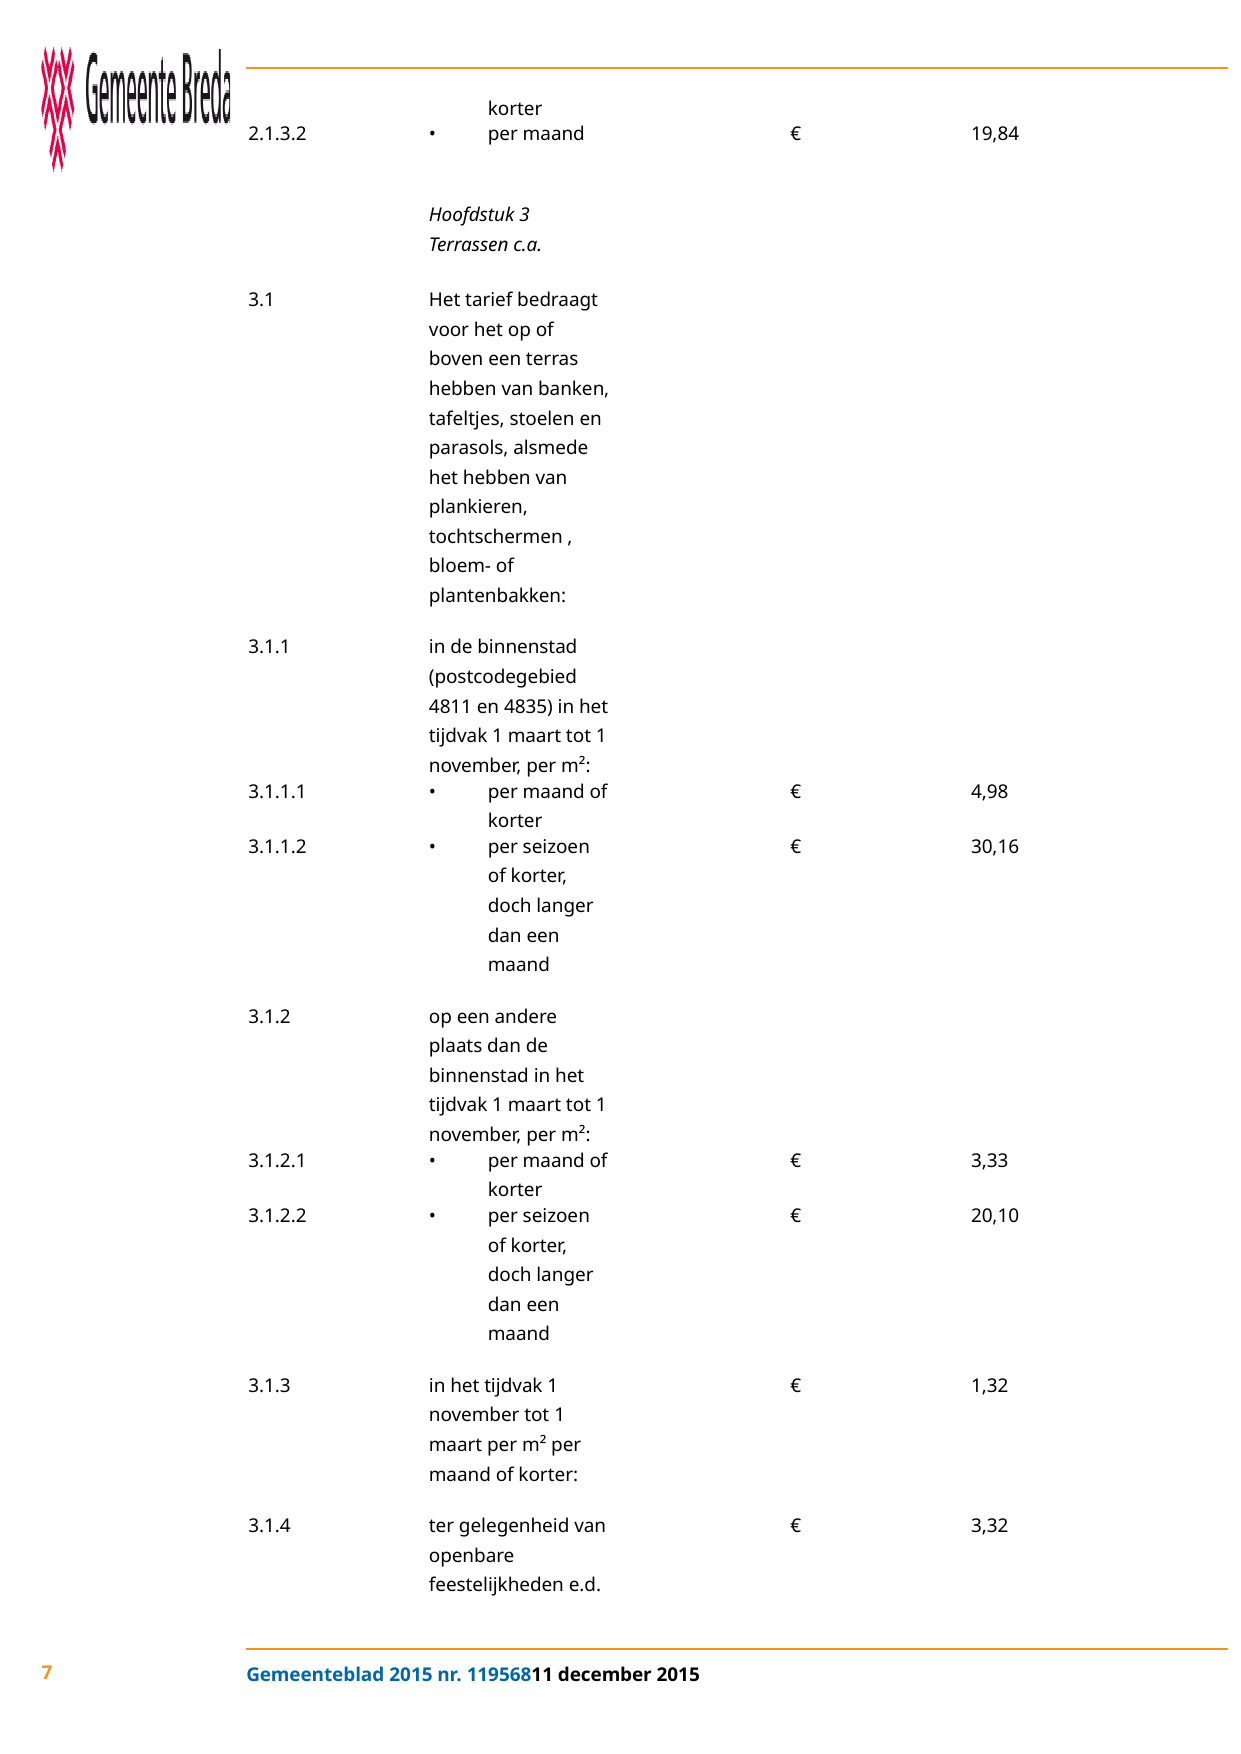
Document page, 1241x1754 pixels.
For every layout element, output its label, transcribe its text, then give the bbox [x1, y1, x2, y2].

table_cell € [790, 778, 971, 833]
table_cell [609, 977, 790, 1003]
table_cell 2.1.3.2 [248, 121, 429, 146]
table_cell [609, 286, 790, 608]
table_cell 3.1.4 [248, 1512, 429, 1597]
table_cell [790, 634, 971, 778]
table_cell [248, 977, 429, 1003]
table_cell 1,32 [971, 1372, 1152, 1487]
table_cell [790, 977, 971, 1003]
table_cell [609, 1147, 790, 1202]
table_cell [609, 1003, 790, 1147]
table_cell € [790, 1372, 971, 1487]
table_cell [609, 1346, 790, 1372]
table_cell 19,84 [971, 121, 1152, 146]
table_cell 4,98 [971, 778, 1152, 833]
table_cell [971, 1346, 1152, 1372]
table_cell [429, 1346, 609, 1372]
table_cell per seizoen of korter, doch langer dan een maand [429, 833, 609, 977]
table_cell 3,33 [971, 1147, 1152, 1202]
table_cell [971, 977, 1152, 1003]
table_cell [971, 634, 1152, 778]
table_cell [248, 95, 429, 121]
table_cell 3.1.2.2 [248, 1202, 429, 1346]
table_cell € [790, 1202, 971, 1346]
table_cell € [790, 121, 971, 146]
table_cell [790, 146, 971, 202]
table_cell [790, 95, 971, 121]
table_cell ter gelegenheid van openbare feestelijkheden e.d. [429, 1512, 609, 1597]
table_cell [971, 1003, 1152, 1147]
table_cell [790, 286, 971, 608]
table_cell [429, 146, 609, 202]
table_cell [971, 95, 1152, 121]
picture [41, 47, 231, 172]
table_cell [248, 1487, 429, 1512]
table_cell [248, 608, 429, 634]
table_cell [609, 121, 790, 146]
table_cell [609, 202, 790, 286]
table_cell [790, 1003, 971, 1147]
table_cell [609, 1487, 790, 1512]
table_cell [609, 146, 790, 202]
table_cell [790, 1487, 971, 1512]
table_cell 3.1.1.1 [248, 778, 429, 833]
table_cell per maand of korter [429, 778, 609, 833]
table_cell [971, 146, 1152, 202]
table_cell [609, 778, 790, 833]
table_cell Hoofdstuk 3 Terrassen c.a. [429, 202, 609, 286]
table_cell [790, 608, 971, 634]
table_cell [971, 608, 1152, 634]
table_cell per seizoen of korter, doch langer dan een maand [429, 1202, 609, 1346]
table_cell [609, 608, 790, 634]
table_cell 3.1.1 [248, 634, 429, 778]
table_cell [790, 1346, 971, 1372]
table_cell in de binnenstad (postcodegebied 4811 en 4835) in het tijdvak 1 maart tot 1 november, per m²: [429, 634, 609, 778]
table_cell Het tarief bedraagt voor het op of boven een terras hebben van banken, tafeltjes, stoelen en parasols, alsmede het hebben van plankieren, tochtschermen , bloem- of plantenbakken: [429, 286, 609, 608]
table_cell per maand of korter [429, 1147, 609, 1202]
table_cell [609, 833, 790, 977]
table_cell [609, 634, 790, 778]
table_cell 3.1.3 [248, 1372, 429, 1487]
table_cell [609, 95, 790, 121]
table_cell € [790, 1147, 971, 1202]
table_cell [248, 146, 429, 202]
table_cell op een andere plaats dan de binnenstad in het tijdvak 1 maart tot 1 november, per m²: [429, 1003, 609, 1147]
table_cell [609, 1372, 790, 1487]
table_cell € [790, 833, 971, 977]
table_cell 3.1.2 [248, 1003, 429, 1147]
table_cell [971, 202, 1152, 286]
table_cell [429, 977, 609, 1003]
table_cell in het tijdvak 1 november tot 1 maart per m² per maand of korter: [429, 1372, 609, 1487]
table_cell [429, 608, 609, 634]
table_cell [609, 1512, 790, 1597]
table_cell [248, 1346, 429, 1372]
table_cell 3,32 [971, 1512, 1152, 1597]
table_cell [429, 1487, 609, 1512]
table_cell per maand [429, 121, 609, 146]
table_cell 3.1.2.1 [248, 1147, 429, 1202]
table_cell [971, 286, 1152, 608]
table_cell 20,10 [971, 1202, 1152, 1346]
table_cell [248, 202, 429, 286]
table_cell 30,16 [971, 833, 1152, 977]
table_cell [609, 1202, 790, 1346]
table_cell korter [429, 95, 609, 121]
table_cell 3.1 [248, 286, 429, 608]
table_cell 3.1.1.2 [248, 833, 429, 977]
table_cell € [790, 1512, 971, 1597]
table_cell [790, 202, 971, 286]
table_cell [971, 1487, 1152, 1512]
